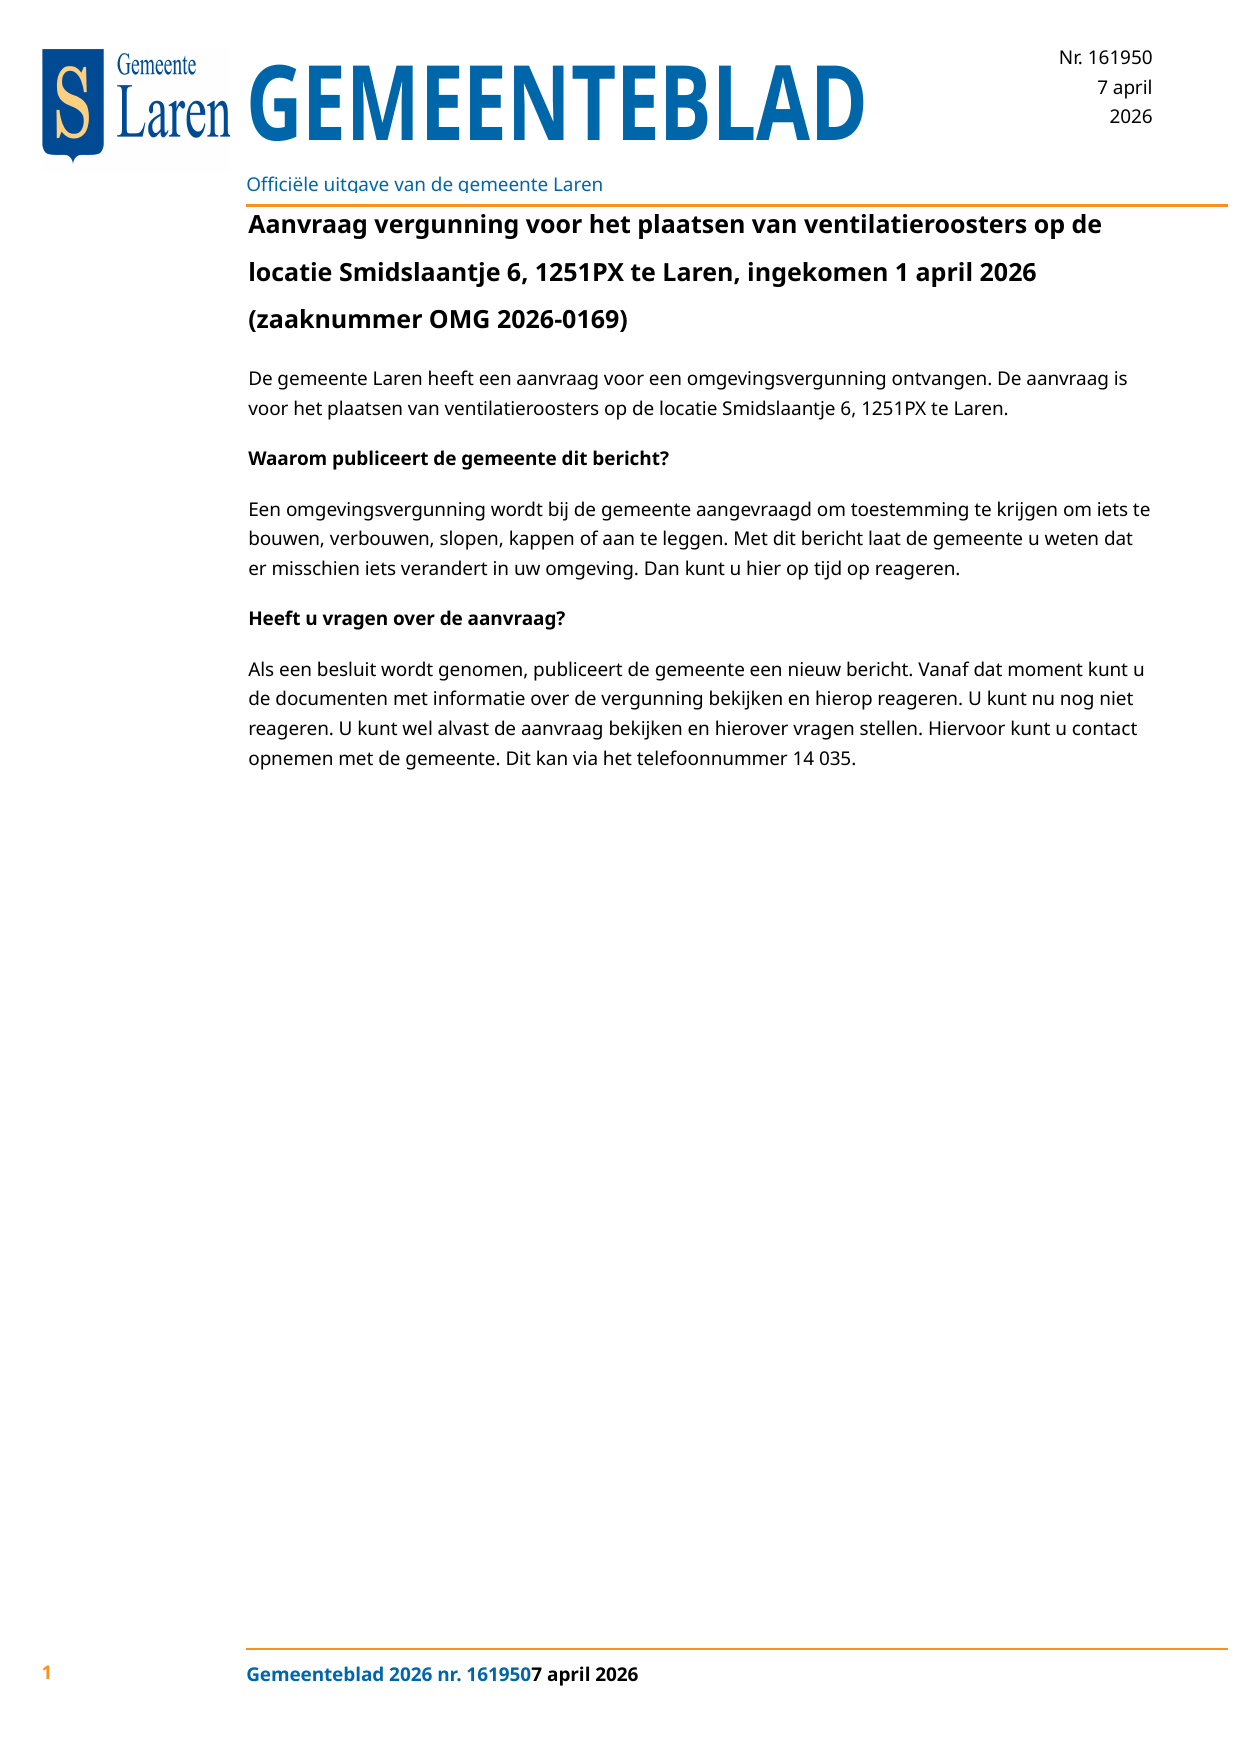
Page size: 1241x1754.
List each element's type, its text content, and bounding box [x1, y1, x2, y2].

text Heeft u vragen over de aanvraag? [248, 606, 1152, 631]
text Waarom publiceert de gemeente dit bericht? [248, 446, 1152, 471]
text De gemeente Laren heeft een aanvraag voor een omgevingsvergunning ontvangen. De aanvraag is voor het plaatsen van ventilatieroosters op de locatie Smidslaantje 6, 1251PX te Laren. [248, 366, 1152, 421]
picture [41, 47, 231, 172]
text Een omgevingsvergunning wordt bij de gemeente aangevraagd om toestemming te krijgen om iets te bouwen, verbouwen, slopen, kappen of aan te leggen. Met dit bericht laat de gemeente u weten dat er misschien iets verandert in uw omgeving. Dan kunt u hier op tijd op reageren. [248, 496, 1152, 581]
text Aanvraag vergunning voor het plaatsen van ventilatieroosters op de locatie Smidslaantje 6, 1251PX te Laren, ingekomen 1 april 2026 (zaaknummer OMG 2026-0169) [248, 207, 1152, 336]
text Als een besluit wordt genomen, publiceert de gemeente een nieuw bericht. Vanaf dat moment kunt u de documenten met informatie over de vergunning bekijken en hierop reageren. U kunt nu nog niet reageren. U kunt wel alvast de aanvraag bekijken en hierover vragen stellen. Hiervoor kunt u contact opnemen met de gemeente. Dit kan via het telefoonnummer 14 035. [248, 656, 1152, 770]
